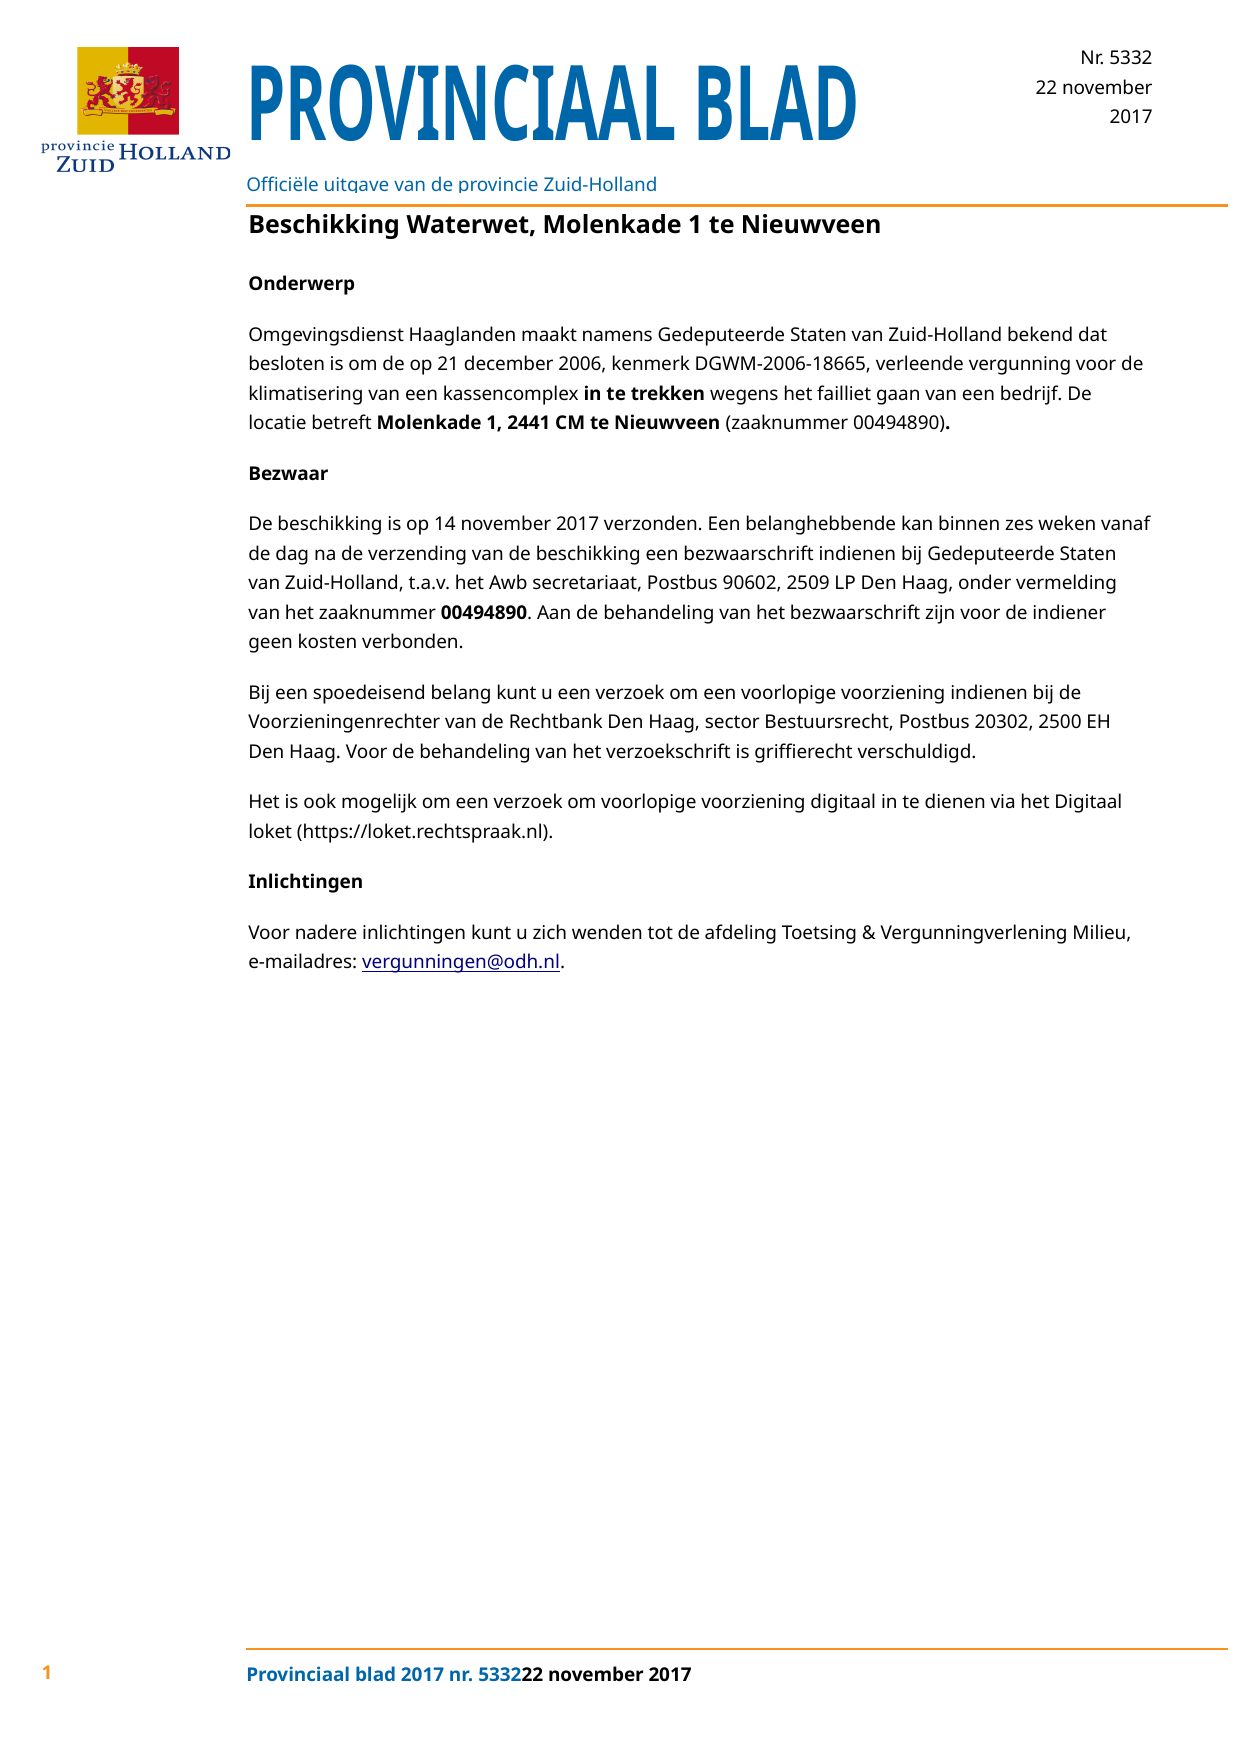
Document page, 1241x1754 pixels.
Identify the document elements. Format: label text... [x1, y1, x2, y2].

text Het is ook mogelijk om een verzoek om voorlopige voorziening digitaal in te dienen via het Digitaal loket (https://loket.rechtspraak.nl). [248, 789, 1152, 844]
picture [41, 47, 231, 172]
text Bij een spoedeisend belang kunt u een verzoek om een voorlopige voorziening indienen bij de Voorzieningenrechter van de Rechtbank Den Haag, sector Bestuursrecht, Postbus 20302, 2500 EH Den Haag. Voor de behandeling van het verzoekschrift is griffierecht verschuldigd. [248, 679, 1152, 764]
text Bezwaar [248, 460, 1152, 486]
text Omgevingsdienst Haaglanden maakt namens Gedeputeerde Staten van Zuid-Holland bekend dat besloten is om de op 21 december 2006, kenmerk DGWM-2006-18665, verleende vergunning voor de klimatisering van een kassencomplex in te trekken wegens het failliet gaan van een bedrijf. De locatie betreft Molenkade 1, 2441 CM te Nieuwveen (zaaknummer 00494890). [248, 321, 1152, 435]
text Inlichtingen [248, 869, 1152, 894]
text Onderwerp [248, 270, 1152, 296]
text De beschikking is op 14 november 2017 verzonden. Een belanghebbende kan binnen zes weken vanaf de dag na de verzending van de beschikking een bezwaarschrift indienen bij Gedeputeerde Staten van Zuid-Holland, t.a.v. het Awb secretariaat, Postbus 90602, 2509 LP Den Haag, onder vermelding van het zaaknummer 00494890. Aan de behandeling van het bezwaarschrift zijn voor de indiener geen kosten verbonden. [248, 510, 1152, 654]
text Beschikking Waterwet, Molenkade 1 te Nieuwveen [248, 207, 1152, 241]
text Voor nadere inlichtingen kunt u zich wenden tot de afdeling Toetsing & Vergunningverlening Milieu, e-mailadres: vergunningen@odh.nl. [248, 919, 1152, 974]
